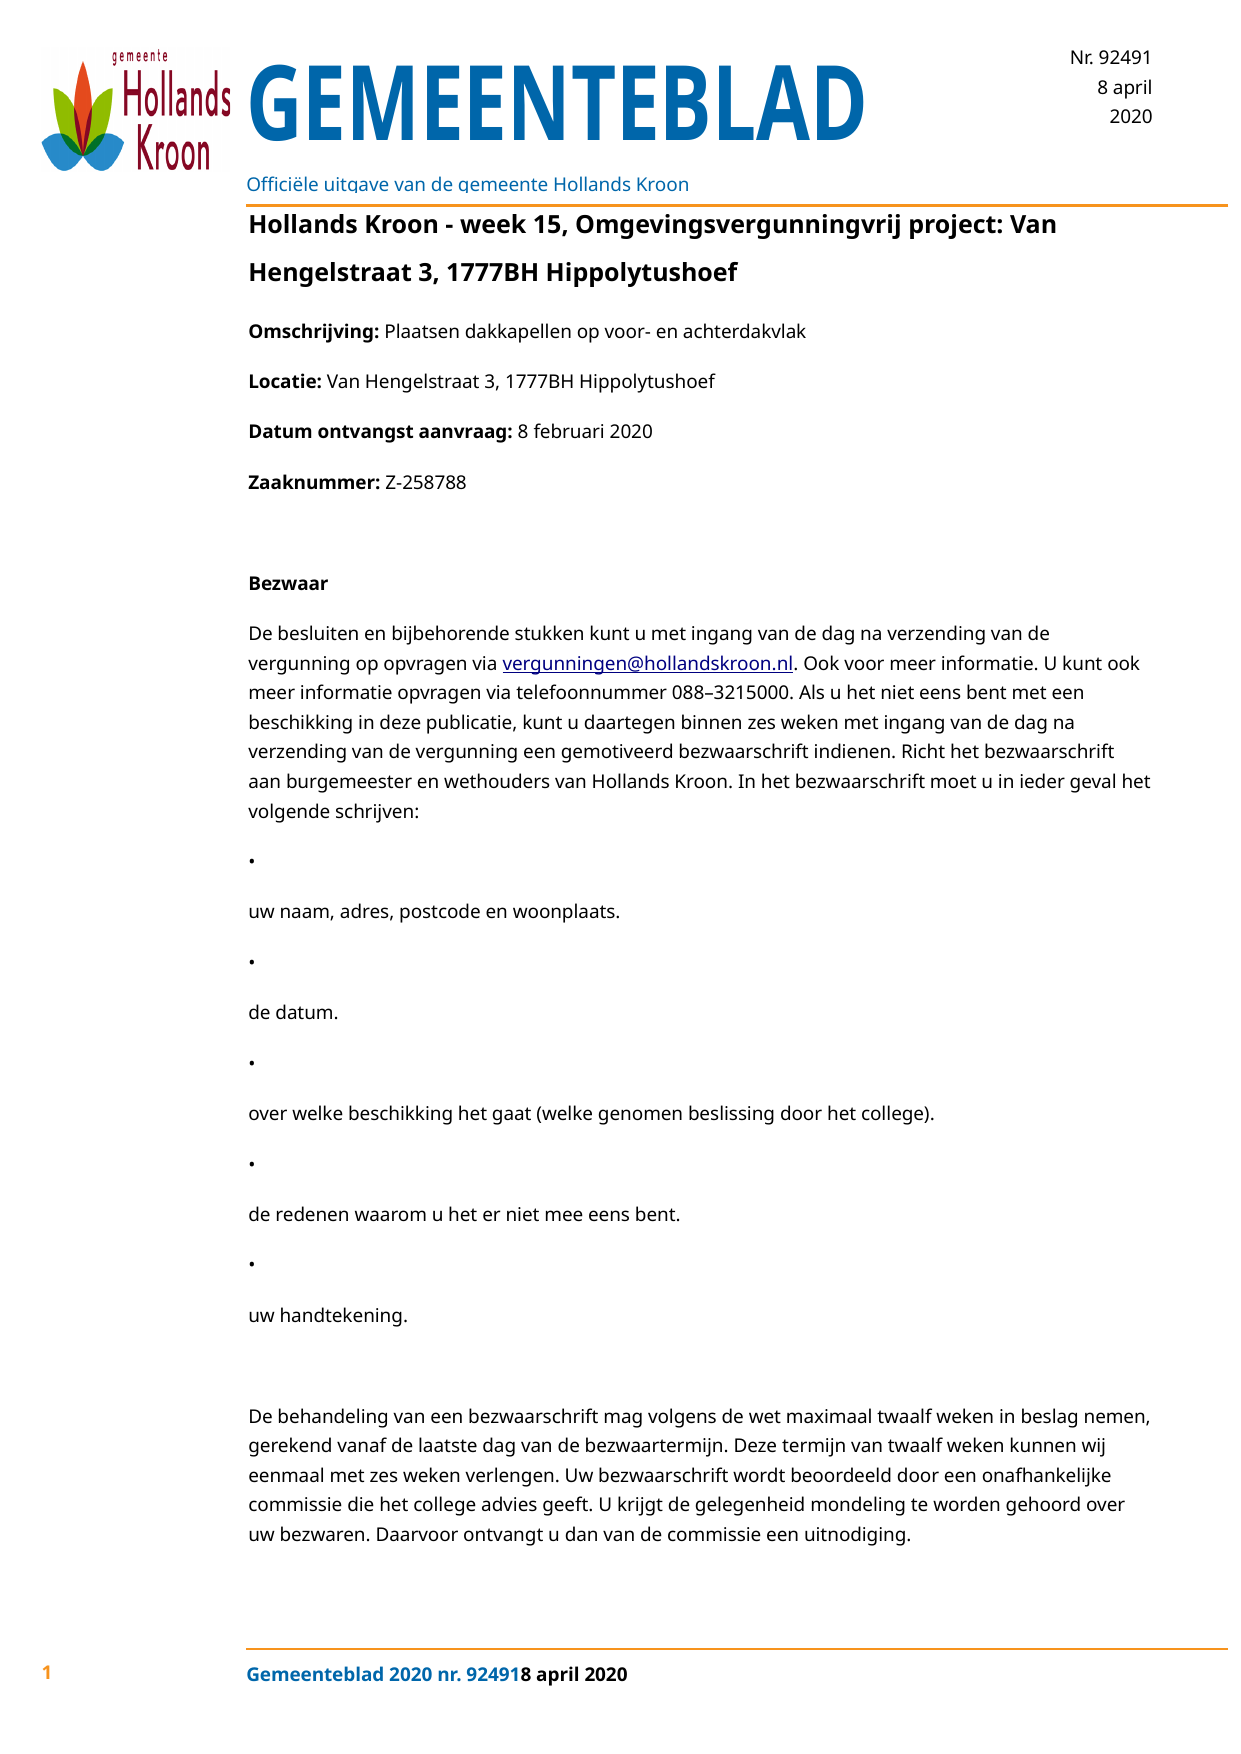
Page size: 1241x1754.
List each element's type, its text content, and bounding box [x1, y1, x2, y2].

text over welke beschikking het gaat (welke genomen beslissing door het college). [248, 1100, 1152, 1126]
text • [248, 949, 1152, 975]
text Omschrijving: Plaatsen dakkapellen op voor- en achterdakvlak [248, 318, 1152, 344]
text Datum ontvangst aanvraag: 8 februari 2020 [248, 419, 1152, 444]
text • [248, 848, 1152, 874]
text De behandeling van een bezwaarschrift mag volgens de wet maximaal twaalf weken in beslag nemen, gerekend vanaf de laatste dag van de bezwaartermijn. Deze termijn van twaalf weken kunnen wij eenmaal met zes weken verlengen. Uw bezwaarschrift wordt beoordeeld door een onafhankelijke commissie die het college advies geeft. U krijgt de gelegenheid mondeling te worden gehoord over uw bezwaren. Daarvoor ontvangt u dan van de commissie een uitnodiging. [248, 1403, 1152, 1547]
text Zaaknummer: Z-258788 [248, 469, 1152, 495]
text uw naam, adres, postcode en woonplaats. [248, 899, 1152, 924]
text de redenen waarom u het er niet mee eens bent. [248, 1201, 1152, 1227]
text • [248, 1050, 1152, 1076]
text • [248, 1252, 1152, 1277]
text Hollands Kroon - week 15, Omgevingsvergunningvrij project: Van Hengelstraat 3, 1777BH Hippolytushoef [248, 207, 1152, 288]
text • [248, 1151, 1152, 1177]
text uw handtekening. [248, 1302, 1152, 1328]
picture [41, 47, 231, 172]
text Bezwaar [248, 570, 1152, 596]
text De besluiten en bijbehorende stukken kunt u met ingang van de dag na verzending van de vergunning op opvragen via vergunningen@hollandskroon.nl. Ook voor meer informatie. U kunt ook meer informatie opvragen via telefoonnummer 088–3215000. Als u het niet eens bent met een beschikking in deze publicatie, kunt u daartegen binnen zes weken met ingang van de dag na verzending van de vergunning een gemotiveerd bezwaarschrift indienen. Richt het bezwaarschrift aan burgemeester en wethouders van Hollands Kroon. In het bezwaarschrift moet u in ieder geval het volgende schrijven: [248, 620, 1152, 824]
text Locatie: Van Hengelstraat 3, 1777BH Hippolytushoef [248, 368, 1152, 394]
text de datum. [248, 999, 1152, 1025]
